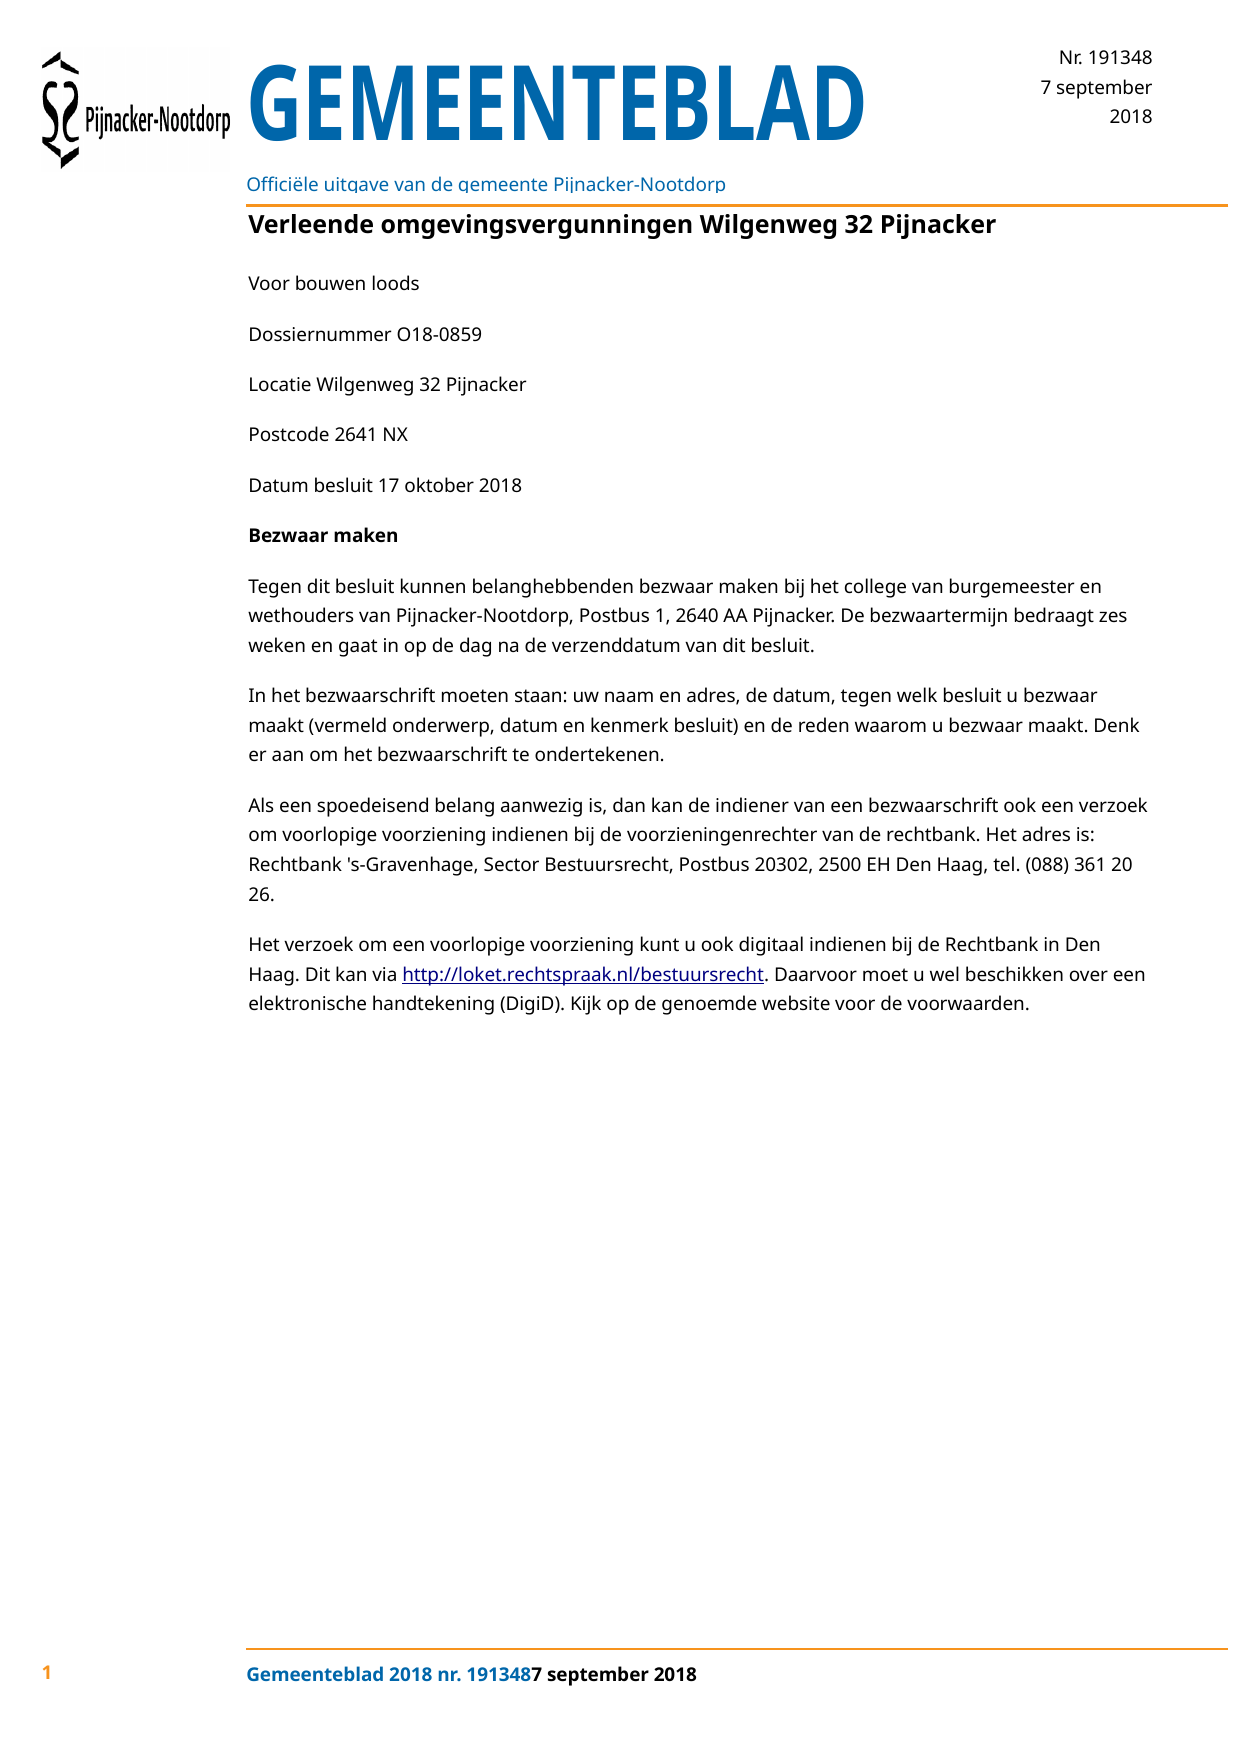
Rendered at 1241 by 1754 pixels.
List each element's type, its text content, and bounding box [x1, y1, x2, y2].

text Tegen dit besluit kunnen belanghebbenden bezwaar maken bij het college van burgemeester en wethouders van Pijnacker-Nootdorp, Postbus 1, 2640 AA Pijnacker. De bezwaartermijn bedraagt zes weken en gaat in op de dag na de verzenddatum van dit besluit. [248, 573, 1152, 658]
text Bezwaar maken [248, 522, 1152, 548]
text Datum besluit 17 oktober 2018 [248, 472, 1152, 498]
text Dossiernummer O18-0859 [248, 321, 1152, 346]
text Als een spoedeisend belang aanwezig is, dan kan de indiener van een bezwaarschrift ook een verzoek om voorlopige voorziening indienen bij de voorzieningenrechter van de rechtbank. Het adres is: Rechtbank 's-Gravenhage, Sector Bestuursrecht, Postbus 20302, 2500 EH Den Haag, tel. (088) 361 20 26. [248, 792, 1152, 906]
text Voor bouwen loods [248, 270, 1152, 296]
text In het bezwaarschrift moeten staan: uw naam en adres, de datum, tegen welk besluit u bezwaar maakt (vermeld onderwerp, datum en kenmerk besluit) en de reden waarom u bezwaar maakt. Denk er aan om het bezwaarschrift te ondertekenen. [248, 682, 1152, 767]
text Verleende omgevingsvergunningen Wilgenweg 32 Pijnacker [248, 207, 1152, 241]
text Het verzoek om een voorlopige voorziening kunt u ook digitaal indienen bij de Rechtbank in Den Haag. Dit kan via http://loket.rechtspraak.nl/bestuursrecht. Daarvoor moet u wel beschikken over een elektronische handtekening (DigiD). Kijk op de genoemde website voor de voorwaarden. [248, 931, 1152, 1016]
picture [41, 47, 231, 172]
text Locatie Wilgenweg 32 Pijnacker [248, 371, 1152, 397]
text Postcode 2641 NX [248, 422, 1152, 447]
